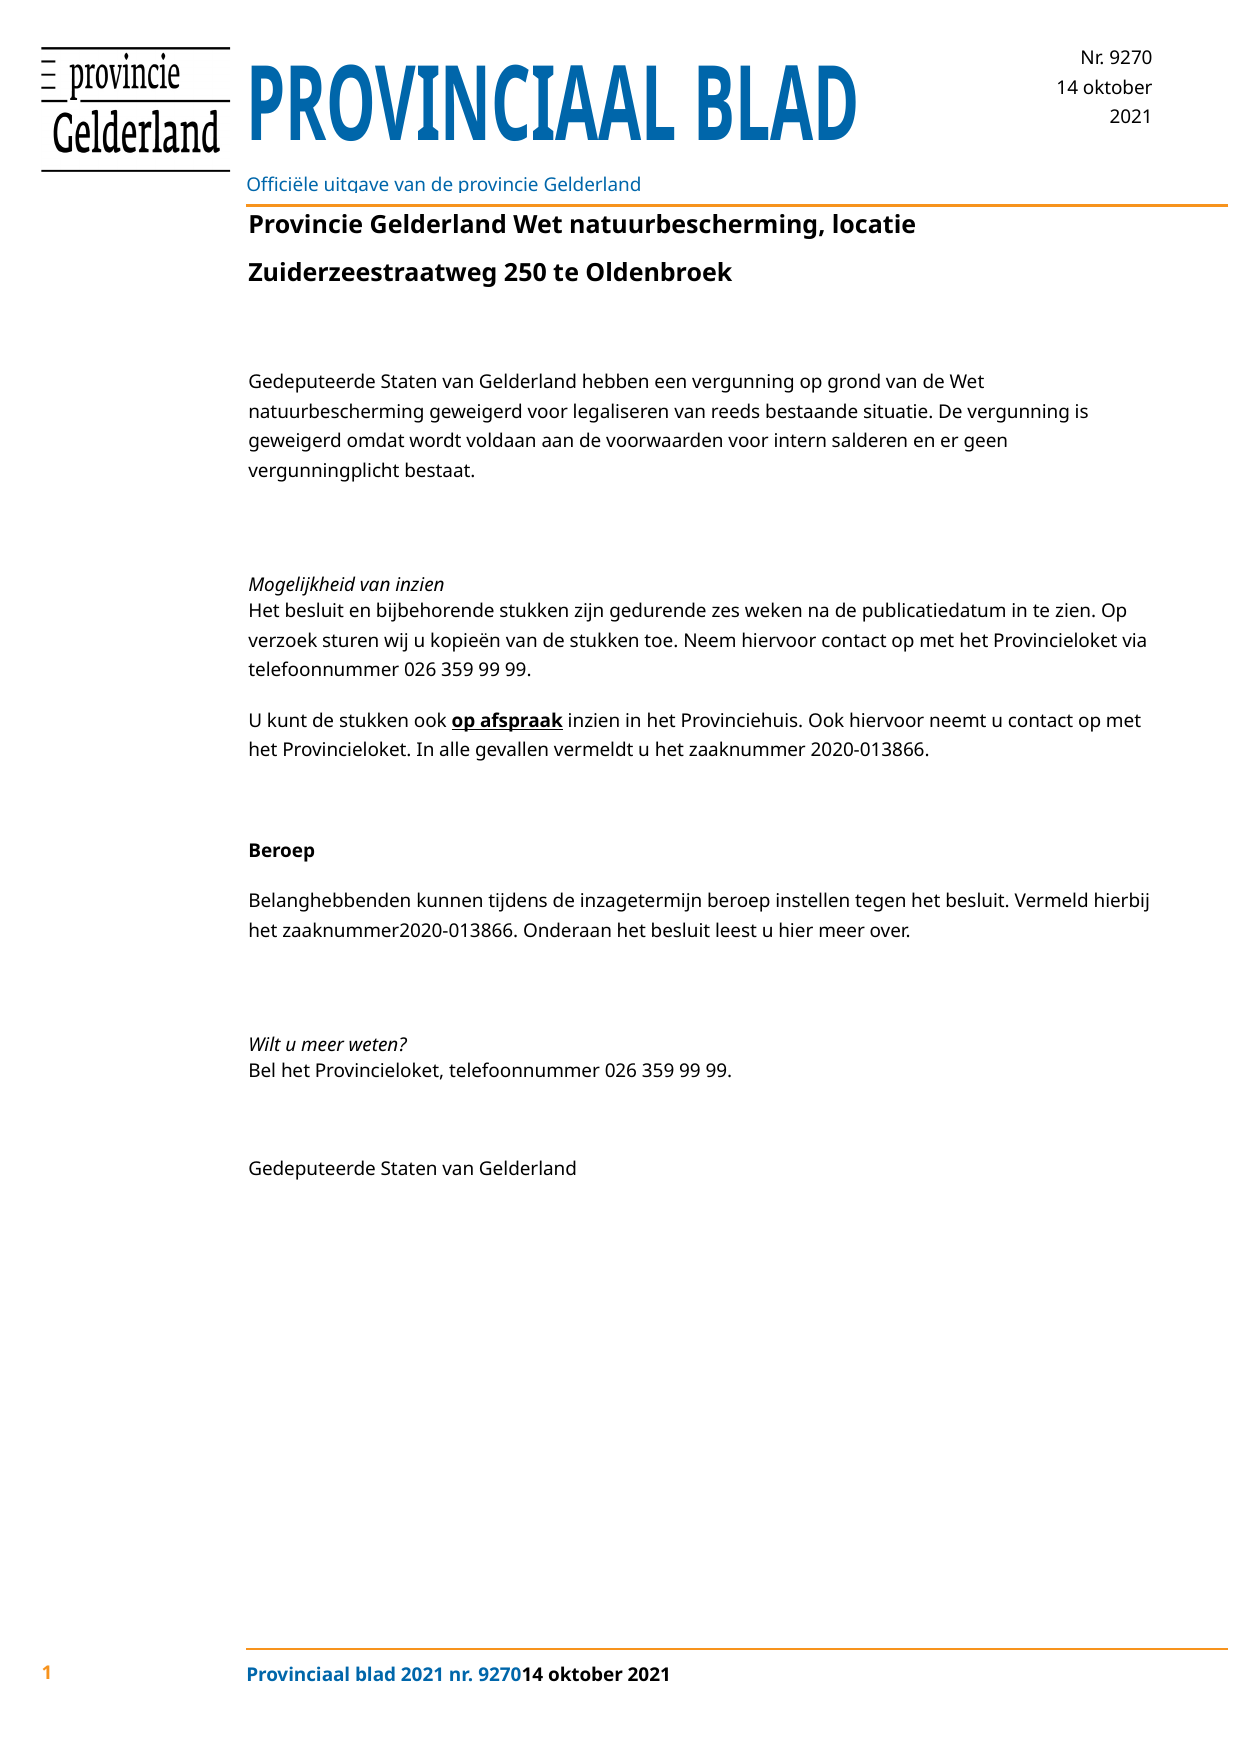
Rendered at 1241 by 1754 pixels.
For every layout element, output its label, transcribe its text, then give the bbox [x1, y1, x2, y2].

text Het besluit en bijbehorende stukken zijn gedurende zes weken na de publicatiedatum in te zien. Op verzoek sturen wij u kopieën van de stukken toe. Neem hiervoor contact op met het Provincieloket via telefoonnummer 026 359 99 99. [248, 597, 1152, 682]
text Gedeputeerde Staten van Gelderland hebben een vergunning op grond van de Wet natuurbescherming geweigerd voor legaliseren van reeds bestaande situatie. De vergunning is geweigerd omdat wordt voldaan aan de voorwaarden voor intern salderen en er geen vergunningplicht bestaat. [248, 368, 1152, 483]
text Gedeputeerde Staten van Gelderland [248, 1156, 1152, 1181]
text Beroep [248, 837, 1152, 863]
text Provincie Gelderland Wet natuurbescherming, locatie Zuiderzeestraatweg 250 te Oldenbroek [248, 207, 1152, 288]
text Belanghebbenden kunnen tijdens de inzagetermijn beroep instellen tegen het besluit. Vermeld hierbij het zaaknummer2020-013866. Onderaan het besluit leest u hier meer over. [248, 888, 1152, 943]
text Bel het Provincieloket, telefoonnummer 026 359 99 99. [248, 1057, 1152, 1083]
text U kunt de stukken ook op afspraak inzien in het Provinciehuis. Ook hiervoor neemt u contact op met het Provincieloket. In alle gevallen vermeldt u het zaaknummer 2020-013866. [248, 707, 1152, 762]
text Mogelijkheid van inzien [248, 571, 1152, 597]
text Wilt u meer weten? [248, 1032, 1152, 1057]
picture [41, 47, 231, 172]
